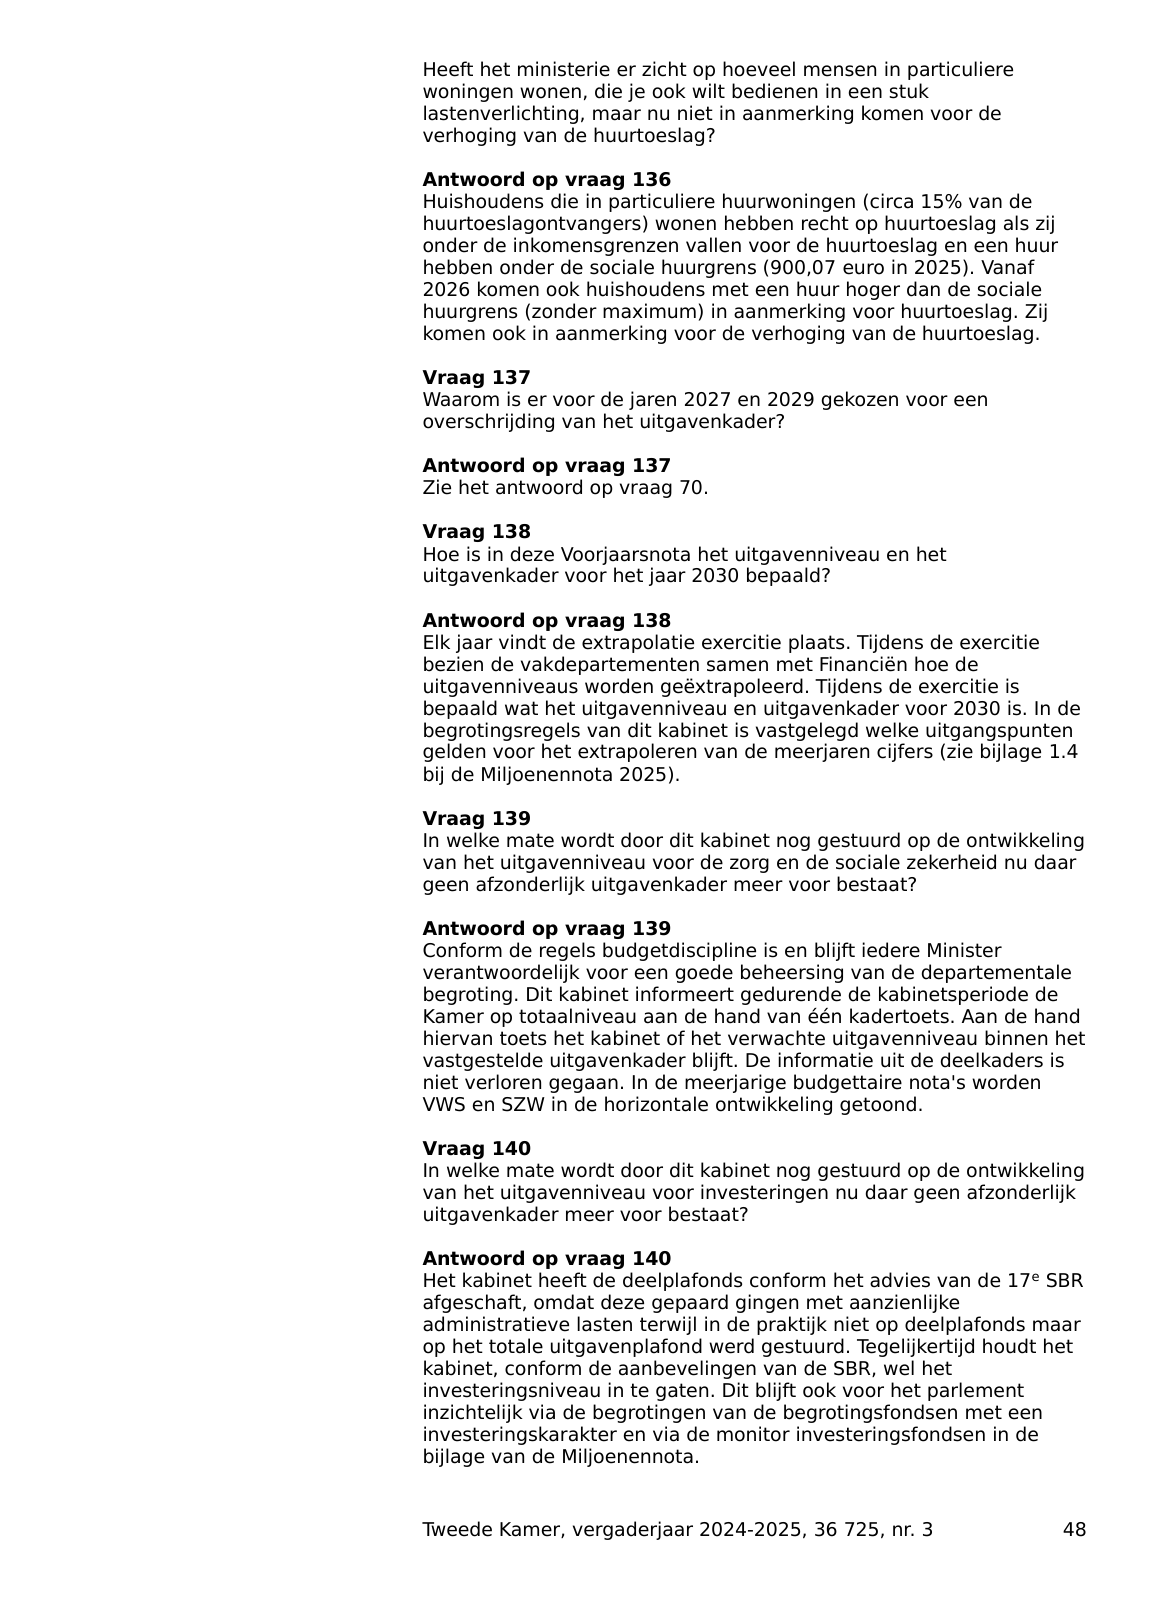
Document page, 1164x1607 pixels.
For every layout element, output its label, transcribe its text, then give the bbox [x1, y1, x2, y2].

text In welke mate wordt door dit kabinet nog gestuurd op de ontwikkeling van het uitgavenniveau voor investeringen nu daar geen afzonderlijk uitgavenkader meer voor bestaat? [422, 1160, 1087, 1226]
text Antwoord op vraag 137 [422, 455, 1087, 477]
text Antwoord op vraag 136 [422, 169, 1087, 191]
text Heeft het ministerie er zicht op hoeveel mensen in particuliere woningen wonen, die je ook wilt bedienen in een stuk lastenverlichting, maar nu niet in aanmerking komen voor de verhoging van de huurtoeslag? [422, 59, 1087, 147]
text Antwoord op vraag 139 [422, 918, 1087, 940]
text In welke mate wordt door dit kabinet nog gestuurd op de ontwikkeling van het uitgavenniveau voor de zorg en de sociale zekerheid nu daar geen afzonderlijk uitgavenkader meer voor bestaat? [422, 829, 1087, 896]
text Het kabinet heeft de deelplafonds conform het advies van de 17e SBR afgeschaft, omdat deze gepaard gingen met aanzienlijke administratieve lasten terwijl in de praktijk niet op deelplafonds maar op het totale uitgavenplafond werd gestuurd. Tegelijkertijd houdt het kabinet, conform de aanbevelingen van de SBR, wel het investeringsniveau in te gaten. Dit blijft ook voor het parlement inzichtelijk via de begrotingen van de begrotingsfondsen met een investeringskarakter en via de monitor investeringsfondsen in de bijlage van de Miljoenennota. [422, 1270, 1087, 1468]
text Waarom is er voor de jaren 2027 en 2029 gekozen voor een overschrijding van het uitgavenkader? [422, 389, 1087, 433]
text Vraag 137 [422, 367, 1087, 389]
text Conform de regels budgetdiscipline is en blijft iedere Minister verantwoordelijk voor een goede beheersing van de departementale begroting. Dit kabinet informeert gedurende de kabinetsperiode de Kamer op totaalniveau aan de hand van één kadertoets. Aan de hand hiervan toets het kabinet of het verwachte uitgavenniveau binnen het vastgestelde uitgavenkader blijft. De informatie uit de deelkaders is niet verloren gegaan. In de meerjarige budgettaire nota's worden VWS en SZW in de horizontale ontwikkeling getoond. [422, 940, 1087, 1116]
text Vraag 139 [422, 808, 1087, 829]
text Hoe is in deze Voorjaarsnota het uitgavenniveau en het uitgavenkader voor het jaar 2030 bepaald? [422, 543, 1087, 587]
text Antwoord op vraag 140 [422, 1248, 1087, 1270]
text Huishoudens die in particuliere huurwoningen (circa 15% van de huurtoeslagontvangers) wonen hebben recht op huurtoeslag als zij onder de inkomensgrenzen vallen voor de huurtoeslag en een huur hebben onder de sociale huurgrens (900,07 euro in 2025). Vanaf 2026 komen ook huishoudens met een huur hoger dan de sociale huurgrens (zonder maximum) in aanmerking voor huurtoeslag. Zij komen ook in aanmerking voor de verhoging van de huurtoeslag. [422, 191, 1087, 345]
text Vraag 138 [422, 521, 1087, 543]
text Antwoord op vraag 138 [422, 609, 1087, 632]
text Elk jaar vindt de extrapolatie exercitie plaats. Tijdens de exercitie bezien de vakdepartementen samen met Financiën hoe de uitgavenniveaus worden geëxtrapoleerd. Tijdens de exercitie is bepaald wat het uitgavenniveau en uitgavenkader voor 2030 is. In de begrotingsregels van dit kabinet is vastgelegd welke uitgangspunten gelden voor het extrapoleren van de meerjaren cijfers (zie bijlage 1.4 bij de Miljoenennota 2025). [422, 632, 1087, 785]
text Vraag 140 [422, 1138, 1087, 1160]
text Zie het antwoord op vraag 70. [422, 477, 1087, 499]
